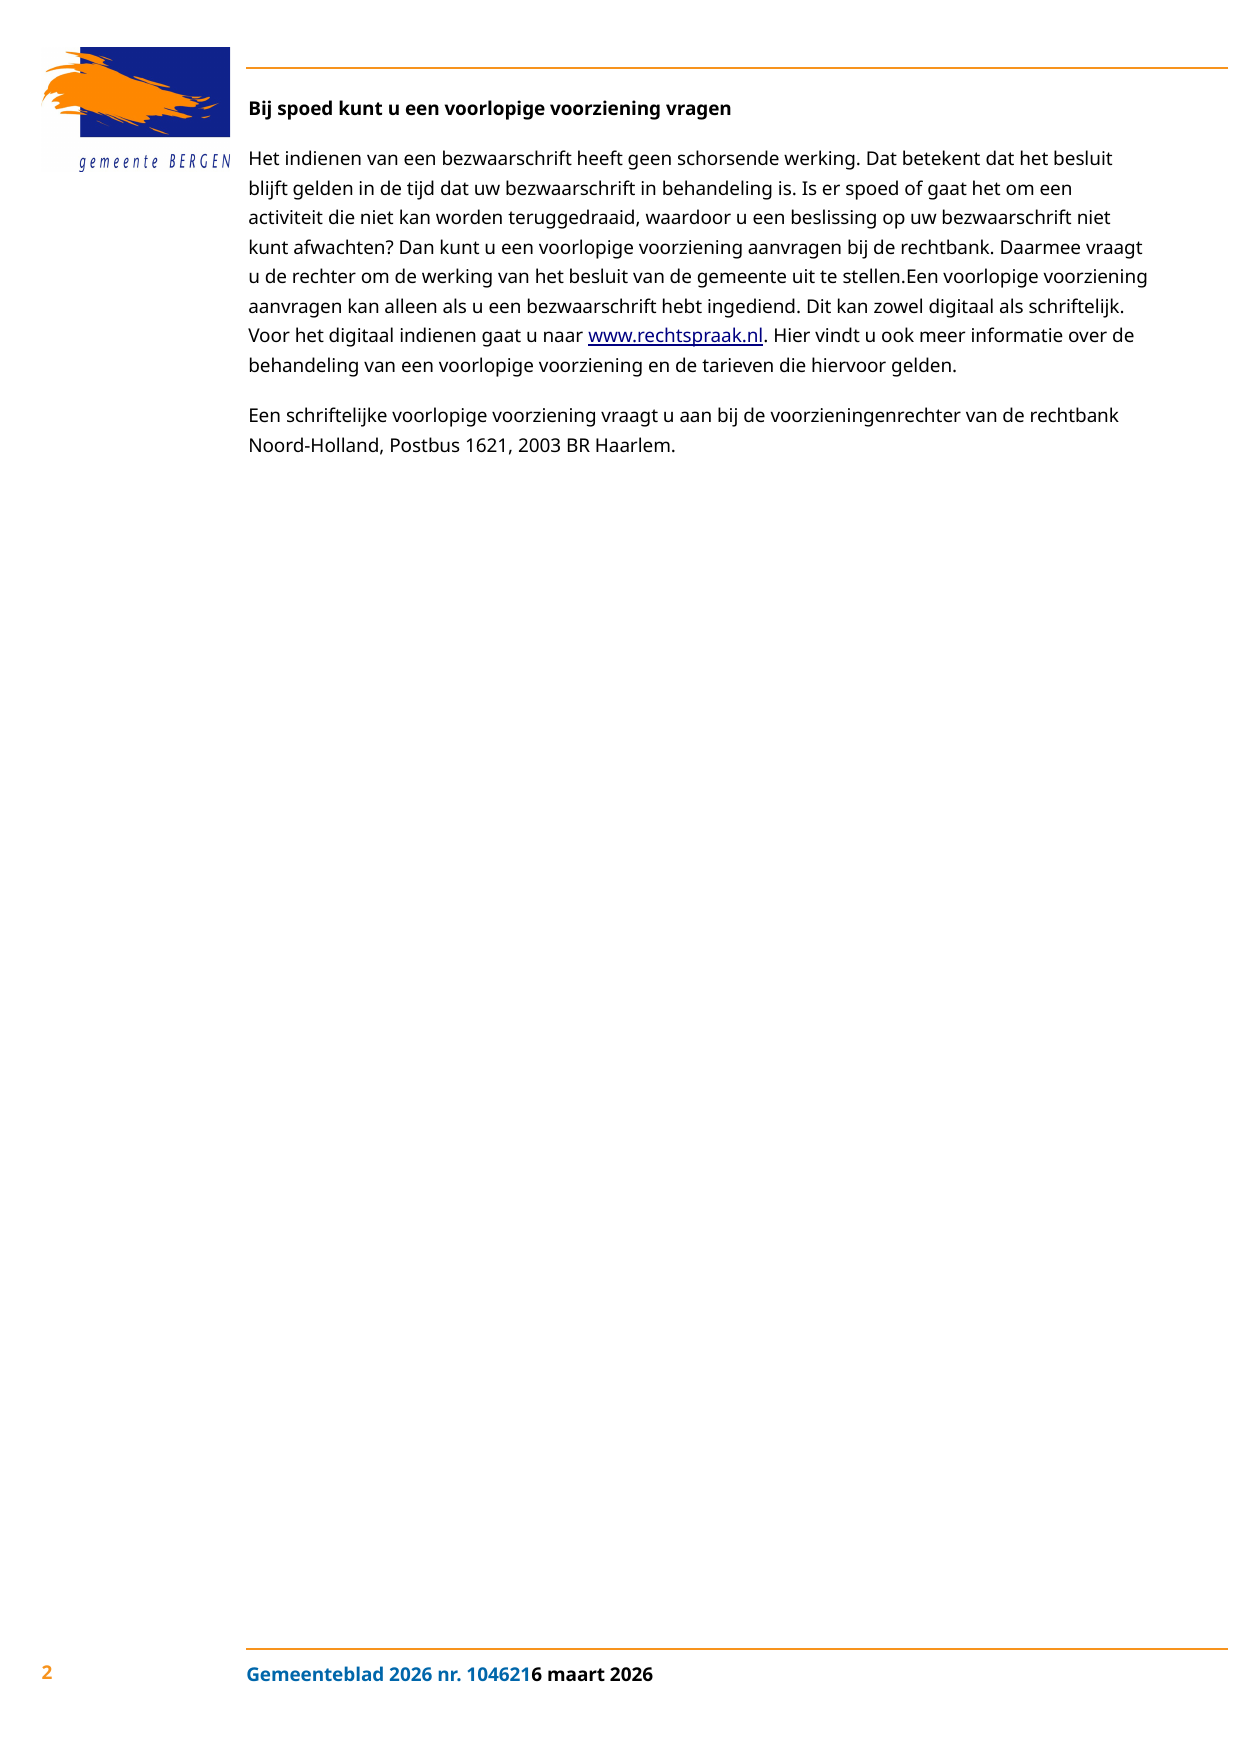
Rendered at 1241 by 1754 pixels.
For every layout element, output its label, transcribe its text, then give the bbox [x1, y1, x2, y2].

text Het indienen van een bezwaarschrift heeft geen schorsende werking. Dat betekent dat het besluit blijft gelden in de tijd dat uw bezwaarschrift in behandeling is. Is er spoed of gaat het om een activiteit die niet kan worden teruggedraaid, waardoor u een beslissing op uw bezwaarschrift niet kunt afwachten? Dan kunt u een voorlopige voorziening aanvragen bij de rechtbank. Daarmee vraagt u de rechter om de werking van het besluit van de gemeente uit te stellen.Een voorlopige voorziening aanvragen kan alleen als u een bezwaarschrift hebt ingediend. Dit kan zowel digitaal als schriftelijk. Voor het digitaal indienen gaat u naar www.rechtspraak.nl. Hier vindt u ook meer informatie over de behandeling van een voorlopige voorziening en de tarieven die hiervoor gelden. [248, 145, 1152, 378]
text Een schriftelijke voorlopige voorziening vraagt u aan bij de voorzieningenrechter van de rechtbank Noord-Holland, Postbus 1621, 2003 BR Haarlem. [248, 403, 1152, 458]
picture [41, 47, 231, 172]
text Bij spoed kunt u een voorlopige voorziening vragen [248, 95, 1152, 121]
